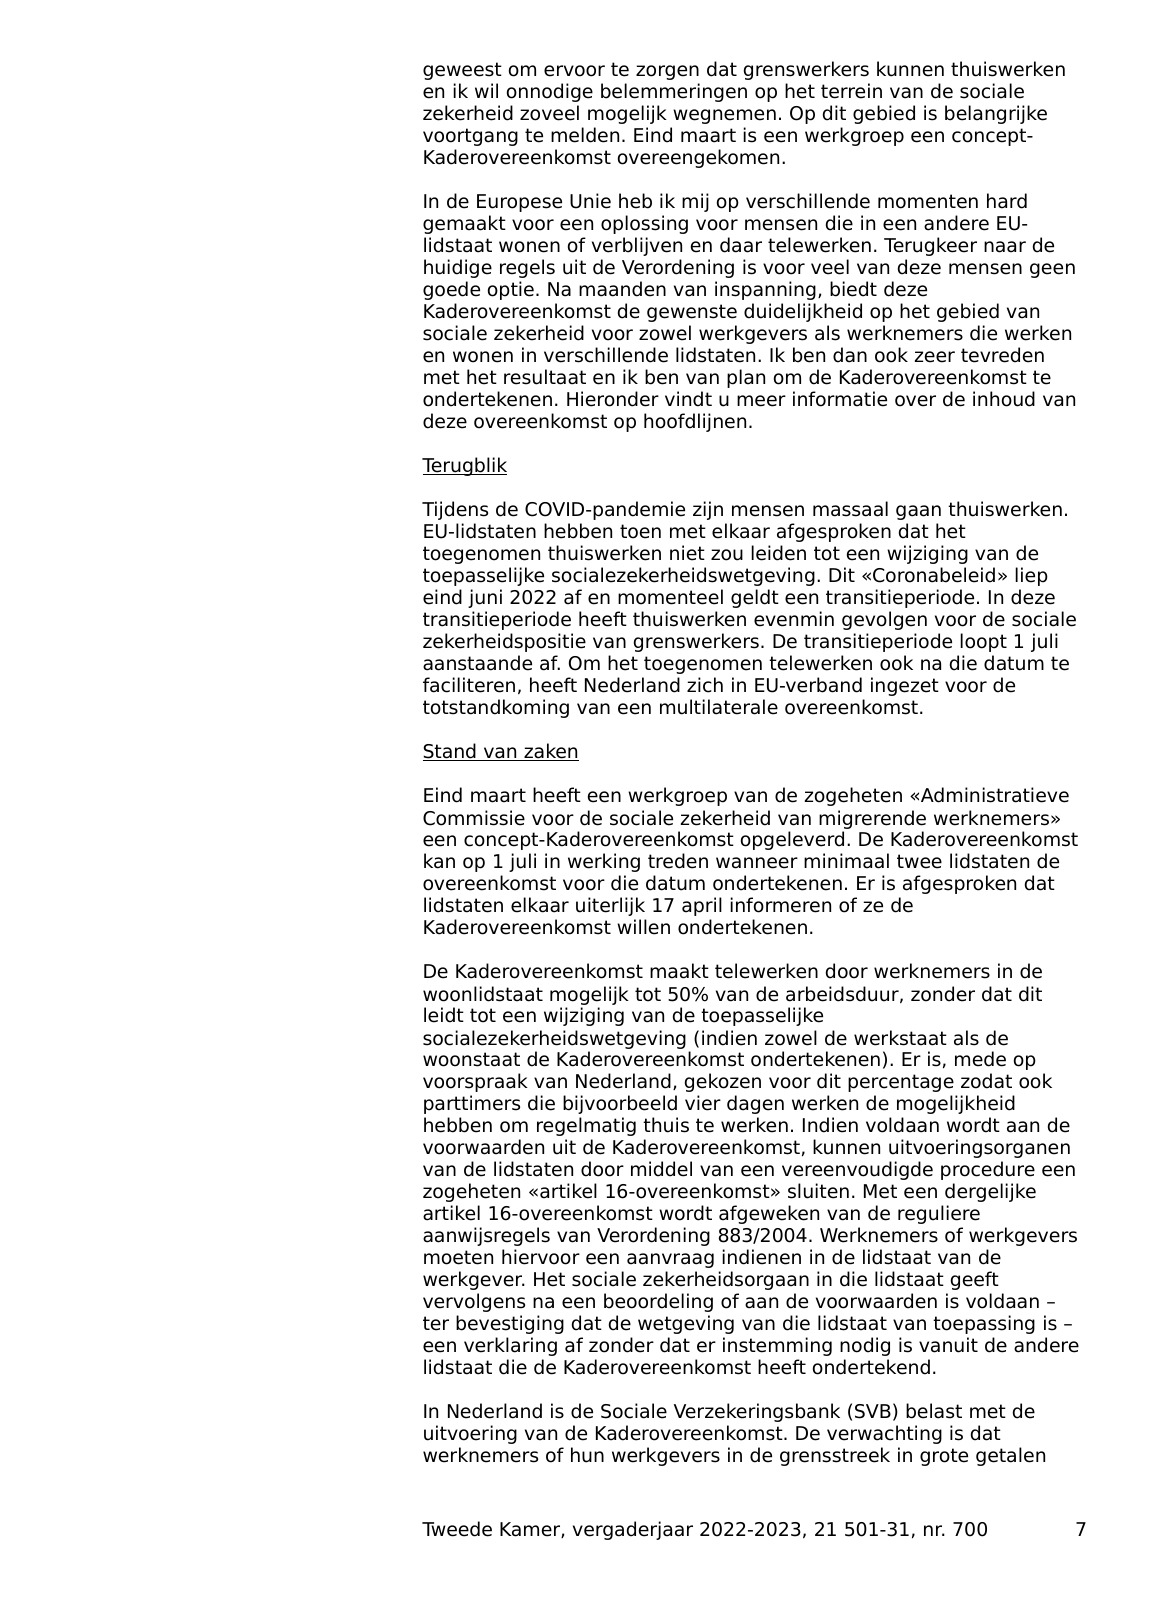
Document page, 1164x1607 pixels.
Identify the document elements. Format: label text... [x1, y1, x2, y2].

text In Nederland is de Sociale Verzekeringsbank (SVB) belast met de uitvoering van de Kaderovereenkomst. De verwachting is dat werknemers of hun werkgevers in de grensstreek in grote getalen [422, 1401, 1087, 1467]
text geweest om ervoor te zorgen dat grenswerkers kunnen thuiswerken en ik wil onnodige belemmeringen op het terrein van de sociale zekerheid zoveel mogelijk wegnemen. Op dit gebied is belangrijke voortgang te melden. Eind maart is een werkgroep een concept-Kaderovereenkomst overeengekomen. [422, 59, 1087, 169]
text Eind maart heeft een werkgroep van de zogeheten «Administratieve Commissie voor de sociale zekerheid van migrerende werknemers» een concept-Kaderovereenkomst opgeleverd. De Kaderovereenkomst kan op 1 juli in werking treden wanneer minimaal twee lidstaten de overeenkomst voor die datum ondertekenen. Er is afgesproken dat lidstaten elkaar uiterlijk 17 april informeren of ze de Kaderovereenkomst willen ondertekenen. [422, 785, 1087, 939]
subtitle Terugblik [422, 455, 1087, 477]
subtitle Stand van zaken [422, 741, 1087, 763]
text In de Europese Unie heb ik mij op verschillende momenten hard gemaakt voor een oplossing voor mensen die in een andere EU-lidstaat wonen of verblijven en daar telewerken. Terugkeer naar de huidige regels uit de Verordening is voor veel van deze mensen geen goede optie. Na maanden van inspanning, biedt deze Kaderovereenkomst de gewenste duidelijkheid op het gebied van sociale zekerheid voor zowel werkgevers als werknemers die werken en wonen in verschillende lidstaten. Ik ben dan ook zeer tevreden met het resultaat en ik ben van plan om de Kaderovereenkomst te ondertekenen. Hieronder vindt u meer informatie over de inhoud van deze overeenkomst op hoofdlijnen. [422, 191, 1087, 433]
text De Kaderovereenkomst maakt telewerken door werknemers in de woonlidstaat mogelijk tot 50% van de arbeidsduur, zonder dat dit leidt tot een wijziging van de toepasselijke socialezekerheidswetgeving (indien zowel de werkstaat als de woonstaat de Kaderovereenkomst ondertekenen). Er is, mede op voorspraak van Nederland, gekozen voor dit percentage zodat ook parttimers die bijvoorbeeld vier dagen werken de mogelijkheid hebben om regelmatig thuis te werken. Indien voldaan wordt aan de voorwaarden uit de Kaderovereenkomst, kunnen uitvoeringsorganen van de lidstaten door middel van een vereenvoudigde procedure een zogeheten «artikel 16-overeenkomst» sluiten. Met een dergelijke artikel 16-overeenkomst wordt afgeweken van de reguliere aanwijsregels van Verordening 883/2004. Werknemers of werkgevers moeten hiervoor een aanvraag indienen in de lidstaat van de werkgever. Het sociale zekerheidsorgaan in die lidstaat geeft vervolgens na een beoordeling of aan de voorwaarden is voldaan – ter bevestiging dat de wetgeving van die lidstaat van toepassing is – een verklaring af zonder dat er instemming nodig is vanuit de andere lidstaat die de Kaderovereenkomst heeft ondertekend. [422, 961, 1087, 1379]
text Tijdens de COVID-pandemie zijn mensen massaal gaan thuiswerken. EU-lidstaten hebben toen met elkaar afgesproken dat het toegenomen thuiswerken niet zou leiden tot een wijziging van de toepasselijke socialezekerheidswetgeving. Dit «Coronabeleid» liep eind juni 2022 af en momenteel geldt een transitieperiode. In deze transitieperiode heeft thuiswerken evenmin gevolgen voor de sociale zekerheidspositie van grenswerkers. De transitieperiode loopt 1 juli aanstaande af. Om het toegenomen telewerken ook na die datum te faciliteren, heeft Nederland zich in EU-verband ingezet voor de totstandkoming van een multilaterale overeenkomst. [422, 499, 1087, 719]
